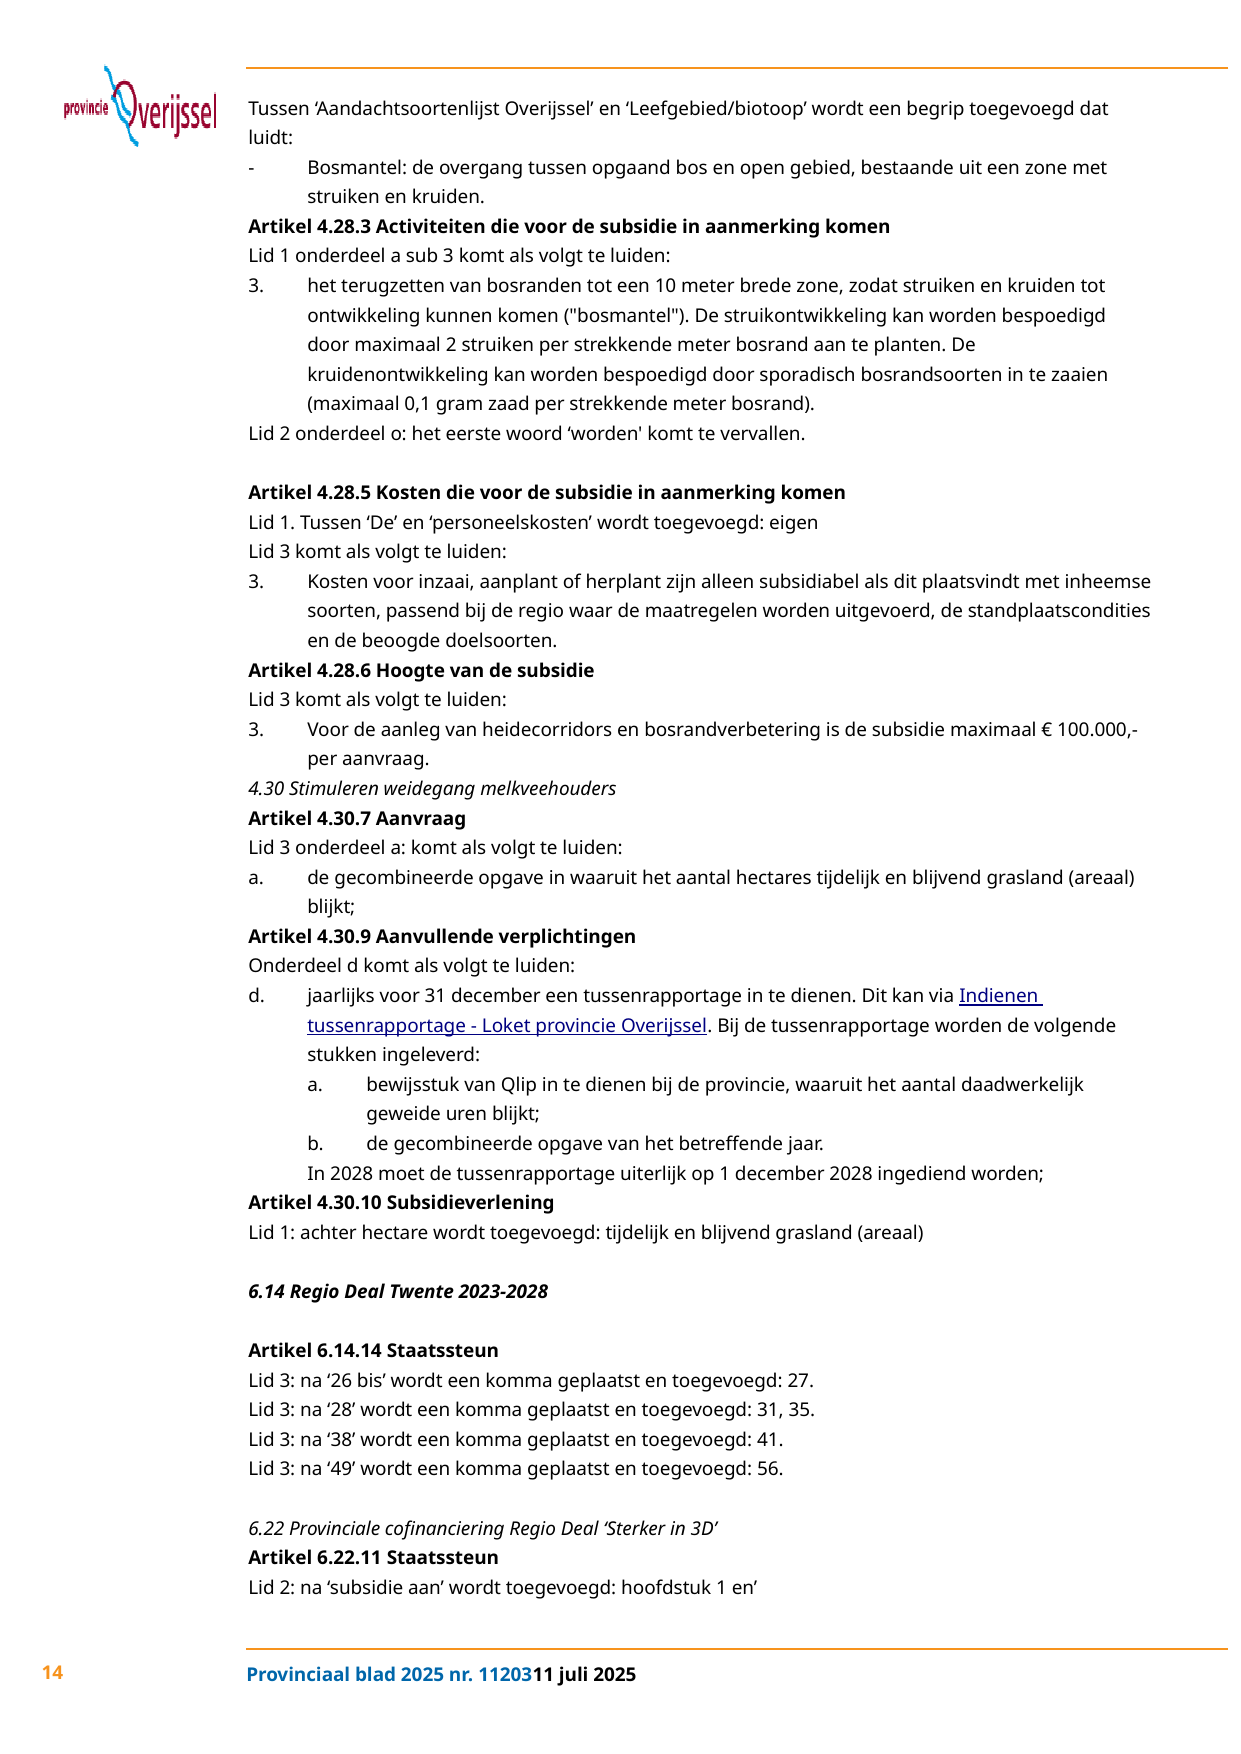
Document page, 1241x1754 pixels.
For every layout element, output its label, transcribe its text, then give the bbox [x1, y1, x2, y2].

text 6.22 Provinciale cofinanciering Regio Deal ‘Sterker in 3D’ [248, 1515, 1152, 1541]
text Lid 2 onderdeel o: het eerste woord ‘worden' komt te vervallen. [248, 420, 1152, 446]
list Voor de aanleg van heidecorridors en bosrandverbetering is de subsidie maximaal € 100.000,- per aanvraag. [248, 716, 1152, 771]
list bewijsstuk van Qlip in te dienen bij de provincie, waaruit het aantal daadwerkelijk geweide uren blijkt; [307, 1071, 1152, 1126]
picture [41, 47, 231, 172]
text Lid 3 onderdeel a: komt als volgt te luiden: [248, 834, 1152, 860]
text Lid 2: na ‘subsidie aan’ wordt toegevoegd: hoofdstuk 1 en’ [248, 1574, 1152, 1600]
text Artikel 4.28.3 Activiteiten die voor de subsidie in aanmerking komen [248, 213, 1152, 239]
text Artikel 4.30.10 Subsidieverlening [248, 1189, 1152, 1215]
text Artikel 4.30.9 Aanvullende verplichtingen [248, 923, 1152, 949]
text Lid 3: na ‘26 bis’ wordt een komma geplaatst en toegevoegd: 27. [248, 1367, 1152, 1393]
text 4.30 Stimuleren weidegang melkveehouders [248, 775, 1152, 801]
text Lid 3: na ‘49’ wordt een komma geplaatst en toegevoegd: 56. [248, 1456, 1152, 1481]
text Tussen ‘Aandachtsoortenlijst Overijssel’ en ‘Leefgebied/biotoop’ wordt een begrip toegevoegd dat luidt: [248, 95, 1152, 150]
list Kosten voor inzaai, aanplant of herplant zijn alleen subsidiabel als dit plaatsvindt met inheemse soorten, passend bij de regio waar de maatregelen worden uitgevoerd, de standplaatscondities en de beoogde doelsoorten. [248, 568, 1152, 653]
text Lid 1 onderdeel a sub 3 komt als volgt te luiden: [248, 243, 1152, 268]
list Bosmantel: de overgang tussen opgaand bos en open gebied, bestaande uit een zone met struiken en kruiden. [248, 154, 1152, 209]
text Onderdeel d komt als volgt te luiden: [248, 953, 1152, 978]
text Artikel 4.28.5 Kosten die voor de subsidie in aanmerking komen [248, 479, 1152, 505]
text Artikel 4.28.6 Hoogte van de subsidie [248, 657, 1152, 683]
text Lid 1: achter hectare wordt toegevoegd: tijdelijk en blijvend grasland (areaal) [248, 1219, 1152, 1245]
list In 2028 moet de tussenrapportage uiterlijk op 1 december 2028 ingediend worden; [248, 1160, 1152, 1186]
text Lid 3: na ‘38’ wordt een komma geplaatst en toegevoegd: 41. [248, 1426, 1152, 1452]
list het terugzetten van bosranden tot een 10 meter brede zone, zodat struiken en kruiden tot ontwikkeling kunnen komen ("bosmantel"). De struikontwikkeling kan worden bespoedigd door maximaal 2 struiken per strekkende meter bosrand aan te planten. De kruidenontwikkeling kan worden bespoedigd door sporadisch bosrandsoorten in te zaaien (maximaal 0,1 gram zaad per strekkende meter bosrand). [248, 272, 1152, 416]
list jaarlijks voor 31 december een tussenrapportage in te dienen. Dit kan via Indienen tussenrapportage - Loket provincie Overijssel. Bij de tussenrapportage worden de volgende stukken ingeleverd: [248, 982, 1152, 1067]
text 6.14 Regio Deal Twente 2023-2028 [248, 1278, 1152, 1304]
text Lid 3 komt als volgt te luiden: [248, 538, 1152, 564]
list de gecombineerde opgave van het betreffende jaar. [307, 1130, 1152, 1156]
text Lid 1. Tussen ‘De’ en ‘personeelskosten’ wordt toegevoegd: eigen [248, 509, 1152, 535]
text Artikel 6.14.14 Staatssteun [248, 1337, 1152, 1363]
text Lid 3 komt als volgt te luiden: [248, 686, 1152, 712]
text Artikel 4.30.7 Aanvraag [248, 805, 1152, 831]
text Artikel 6.22.11 Staatssteun [248, 1544, 1152, 1570]
text Lid 3: na ‘28’ wordt een komma geplaatst en toegevoegd: 31, 35. [248, 1396, 1152, 1422]
list de gecombineerde opgave in waaruit het aantal hectares tijdelijk en blijvend grasland (areaal) blijkt; [248, 864, 1152, 919]
